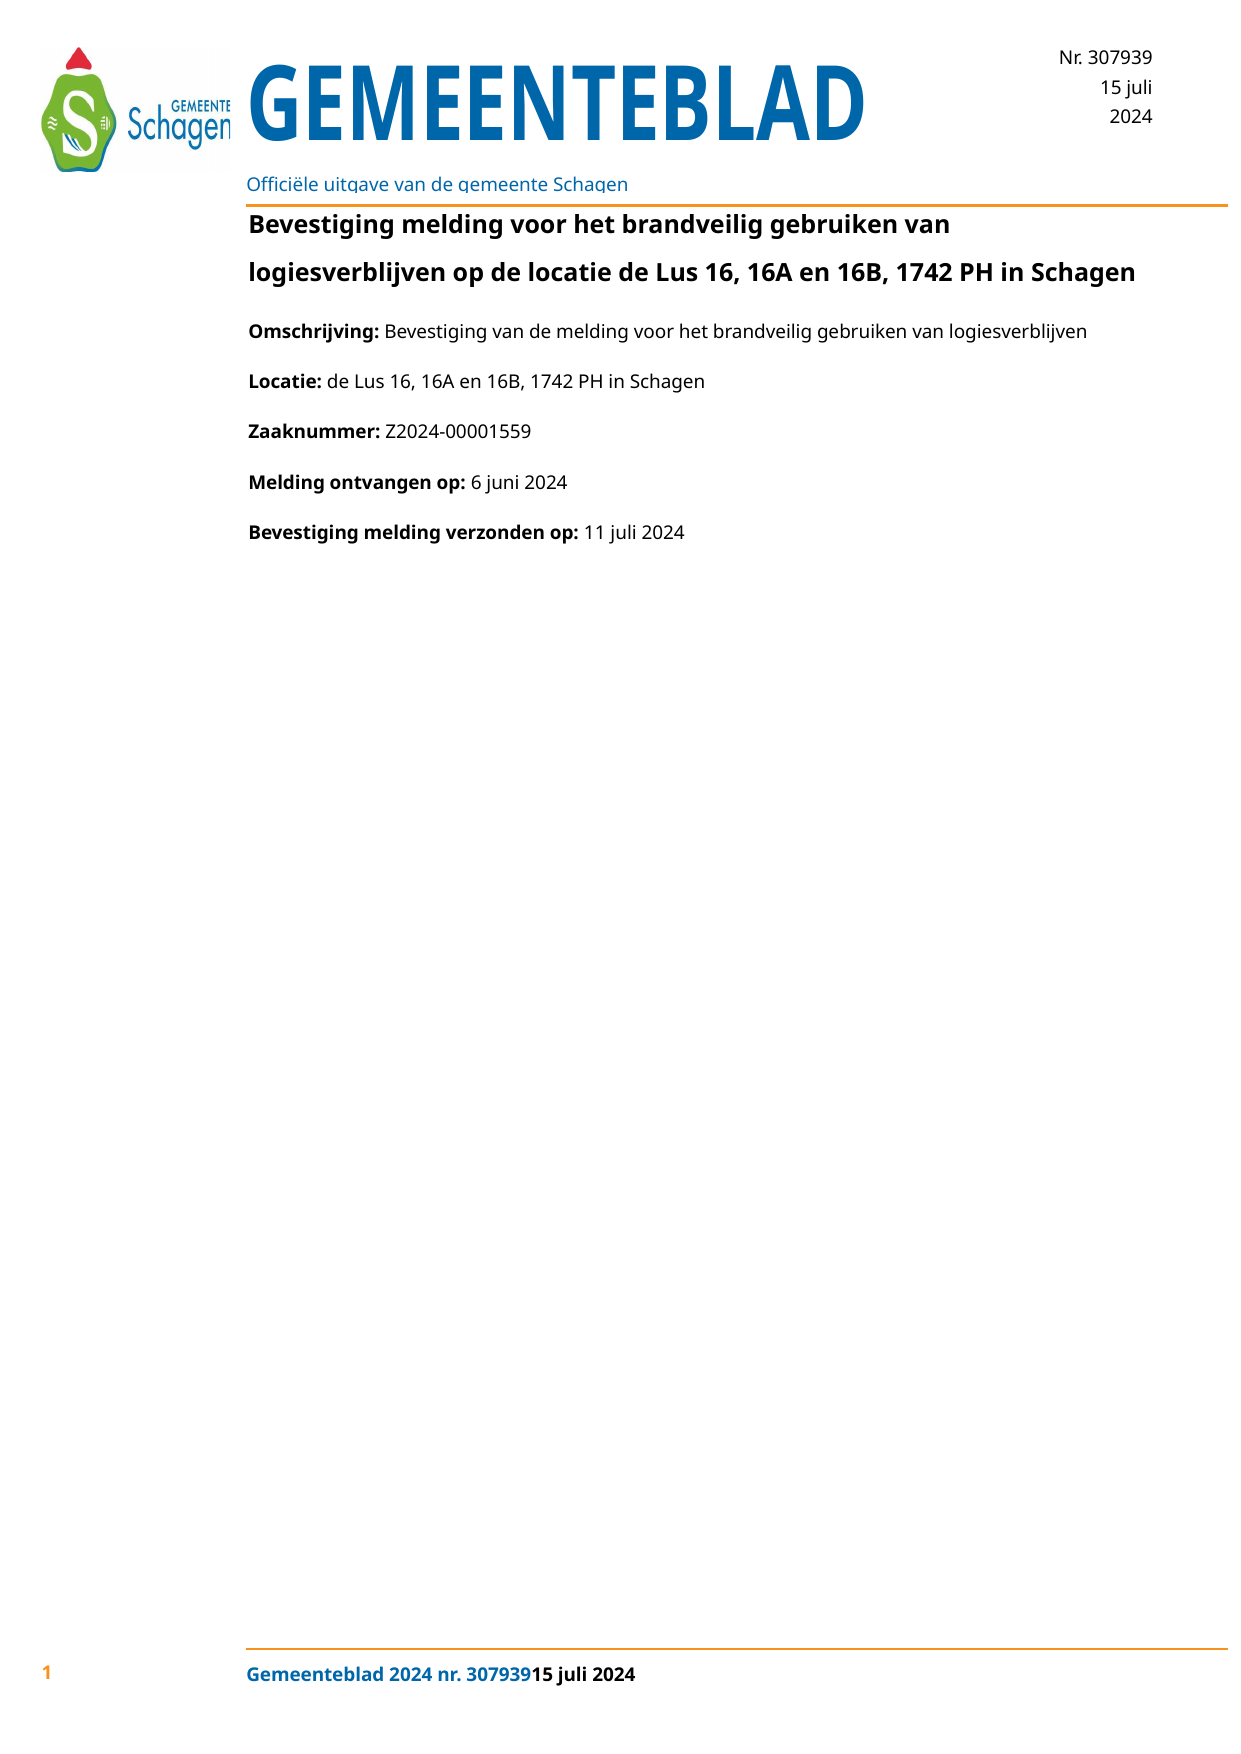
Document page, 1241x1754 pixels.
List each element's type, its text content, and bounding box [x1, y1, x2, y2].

text Zaaknummer: Z2024-00001559 [248, 419, 1152, 444]
text Bevestiging melding verzonden op: 11 juli 2024 [248, 519, 1152, 545]
text Melding ontvangen op: 6 juni 2024 [248, 469, 1152, 495]
text Locatie: de Lus 16, 16A en 16B, 1742 PH in Schagen [248, 368, 1152, 394]
picture [41, 47, 231, 172]
text Omschrijving: Bevestiging van de melding voor het brandveilig gebruiken van logiesverblijven [248, 318, 1152, 344]
text Bevestiging melding voor het brandveilig gebruiken van logiesverblijven op de locatie de Lus 16, 16A en 16B, 1742 PH in Schagen [248, 207, 1152, 288]
